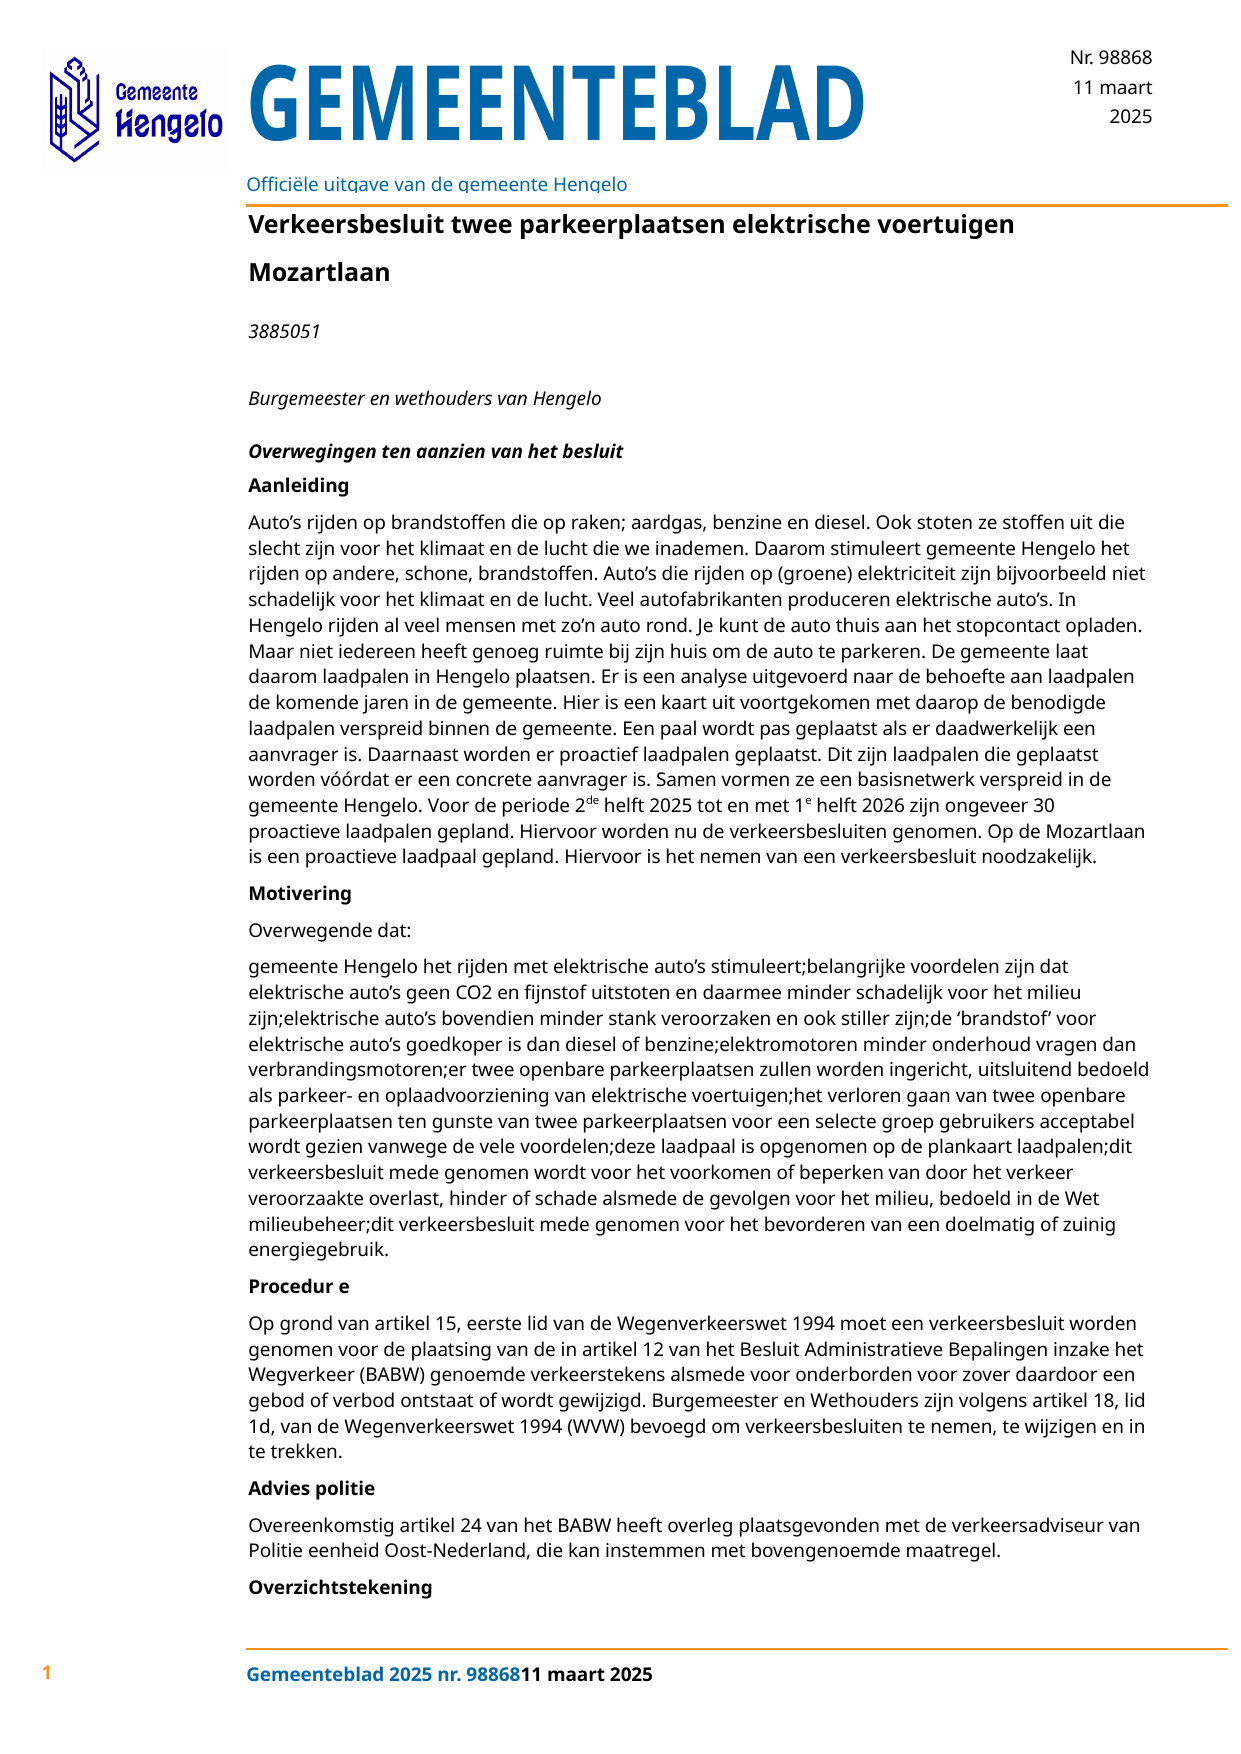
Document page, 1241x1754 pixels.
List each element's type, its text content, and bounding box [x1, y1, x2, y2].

picture [41, 47, 231, 172]
text gemeente Hengelo het rijden met elektrische auto’s stimuleert;belangrijke voordelen zijn dat elektrische auto’s geen CO2 en fijnstof uitstoten en daarmee minder schadelijk voor het milieu zijn;elektrische auto’s bovendien minder stank veroorzaken en ook stiller zijn;de ‘brandstof’ voor elektrische auto’s goedkoper is dan diesel of benzine;elektromotoren minder onderhoud vragen dan verbrandingsmotoren;er twee openbare parkeerplaatsen zullen worden ingericht, uitsluitend bedoeld als parkeer- en oplaadvoorziening van elektrische voertuigen;het verloren gaan van twee openbare parkeerplaatsen ten gunste van twee parkeerplaatsen voor een selecte groep gebruikers acceptabel wordt gezien vanwege de vele voordelen;deze laadpaal is opgenomen op de plankaart laadpalen;dit verkeersbesluit mede genomen wordt voor het voorkomen of beperken van door het verkeer veroorzaakte overlast, hinder of schade alsmede de gevolgen voor het milieu, bedoeld in de Wet milieubeheer;dit verkeersbesluit mede genomen voor het bevorderen van een doelmatig of zuinig energiegebruik. [248, 954, 1152, 1262]
text Procedur e [248, 1273, 1152, 1299]
text Overwegende dat: [248, 917, 1152, 943]
text Op grond van artikel 15, eerste lid van de Wegenverkeerswet 1994 moet een verkeersbesluit worden genomen voor de plaatsing van de in artikel 12 van het Besluit Administratieve Bepalingen inzake het Wegverkeer (BABW) genoemde verkeerstekens alsmede voor onderborden voor zover daardoor een gebod of verbod ontstaat of wordt gewijzigd. Burgemeester en Wethouders zijn volgens artikel 18, lid 1d, van de Wegenverkeerswet 1994 (WVW) bevoegd om verkeersbesluiten te nemen, te wijzigen en in te trekken. [248, 1310, 1152, 1464]
text Overwegingen ten aanzien van het besluit [248, 438, 1152, 464]
text Motivering [248, 880, 1152, 906]
text Burgemeester en wethouders van Hengelo [248, 386, 1152, 411]
text Advies politie [248, 1475, 1152, 1501]
text 3885051 [248, 318, 1152, 344]
text Verkeersbesluit twee parkeerplaatsen elektrische voertuigen Mozartlaan [248, 207, 1152, 288]
text Auto’s rijden op brandstoffen die op raken; aardgas, benzine en diesel. Ook stoten ze stoffen uit die slecht zijn voor het klimaat en de lucht die we inademen. Daarom stimuleert gemeente Hengelo het rijden op andere, schone, brandstoffen. Auto’s die rijden op (groene) elektriciteit zijn bijvoorbeeld niet schadelijk voor het klimaat en de lucht. Veel autofabrikanten produceren elektrische auto’s. In Hengelo rijden al veel mensen met zo’n auto rond. Je kunt de auto thuis aan het stopcontact opladen. Maar niet iedereen heeft genoeg ruimte bij zijn huis om de auto te parkeren. De gemeente laat daarom laadpalen in Hengelo plaatsen. Er is een analyse uitgevoerd naar de behoefte aan laadpalen de komende jaren in de gemeente. Hier is een kaart uit voortgekomen met daarop de benodigde laadpalen verspreid binnen de gemeente. Een paal wordt pas geplaatst als er daadwerkelijk een aanvrager is. Daarnaast worden er proactief laadpalen geplaatst. Dit zijn laadpalen die geplaatst worden vóórdat er een concrete aanvrager is. Samen vormen ze een basisnetwerk verspreid in de gemeente Hengelo. Voor de periode 2de helft 2025 tot en met 1e helft 2026 zijn ongeveer 30 proactieve laadpalen gepland. Hiervoor worden nu de verkeersbesluiten genomen. Op de Mozartlaan is een proactieve laadpaal gepland. Hiervoor is het nemen van een verkeersbesluit noodzakelijk. [248, 509, 1152, 869]
text Aanleiding [248, 472, 1152, 498]
text Overeenkomstig artikel 24 van het BABW heeft overleg plaatsgevonden met de verkeersadviseur van Politie eenheid Oost-Nederland, die kan instemmen met bovengenoemde maatregel. [248, 1512, 1152, 1563]
text Overzichtstekening [248, 1574, 1152, 1600]
